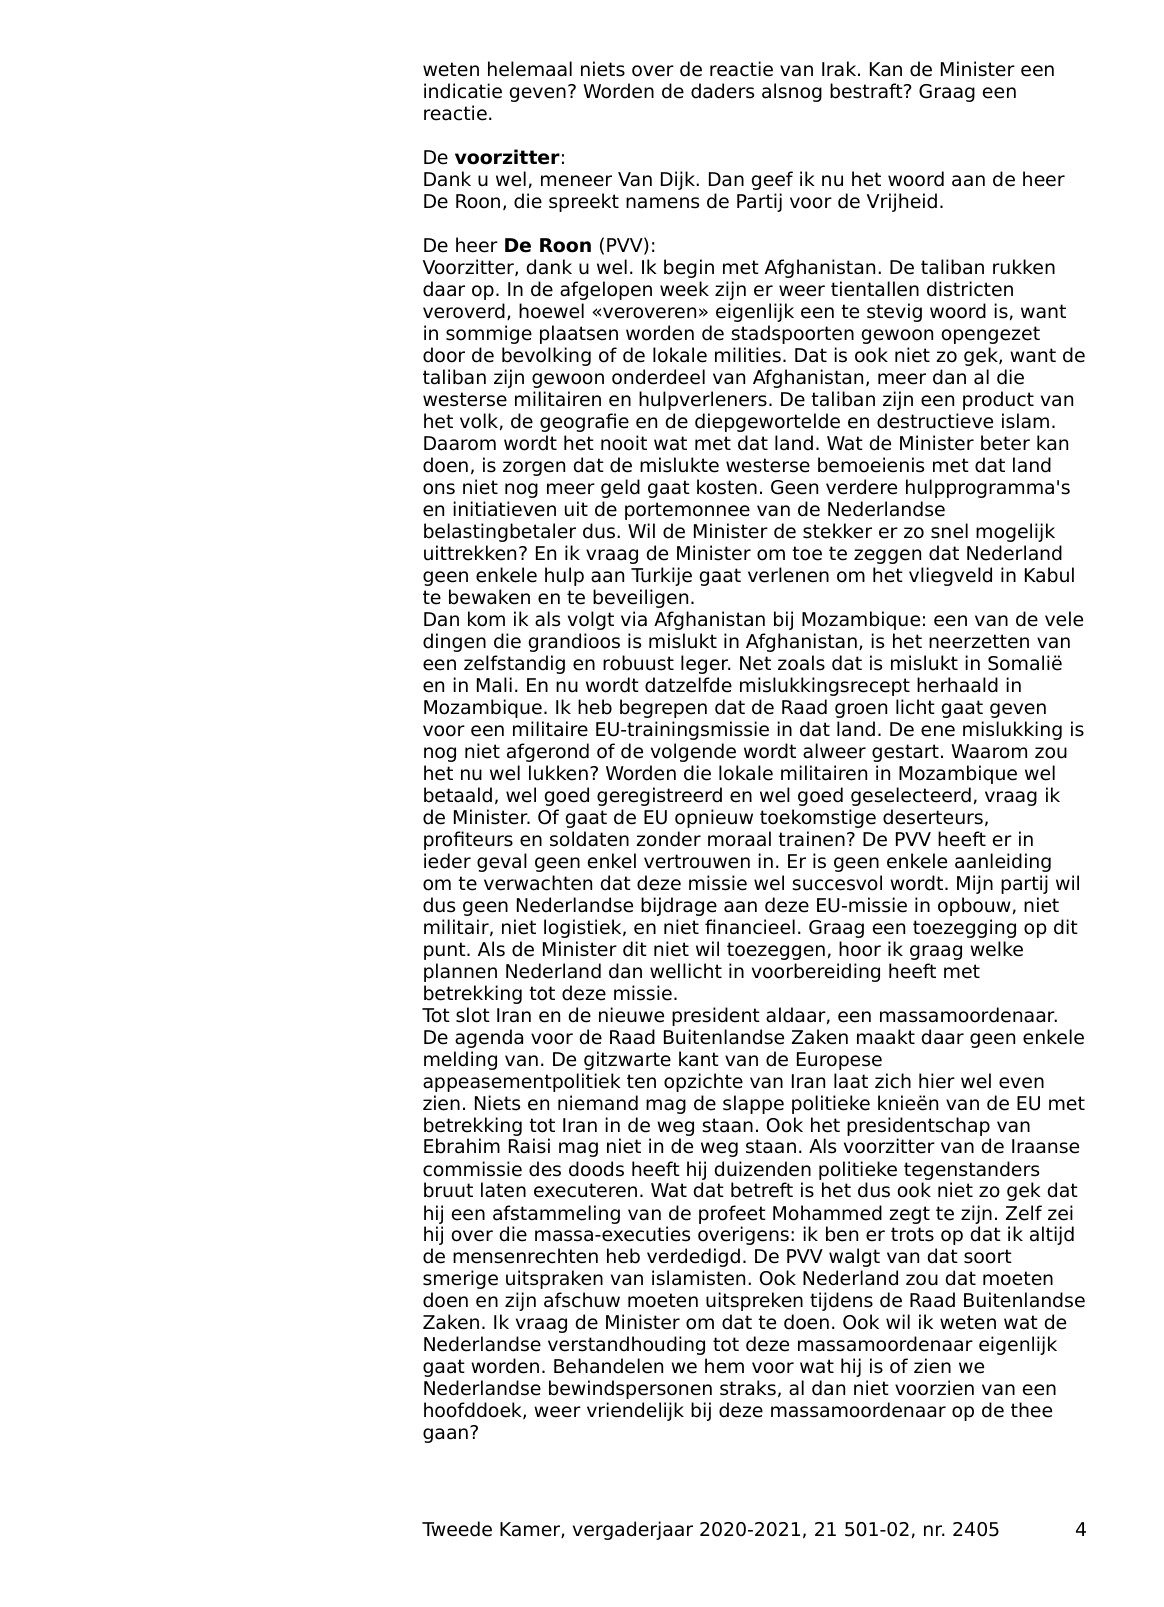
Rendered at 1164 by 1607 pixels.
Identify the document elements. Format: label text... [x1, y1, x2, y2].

text Dank u wel, meneer Van Dijk. Dan geef ik nu het woord aan de heer De Roon, die spreekt namens de Partij voor de Vrijheid. [422, 169, 1087, 213]
text Voorzitter, dank u wel. Ik begin met Afghanistan. De taliban rukken daar op. In de afgelopen week zijn er weer tientallen districten veroverd, hoewel «veroveren» eigenlijk een te stevig woord is, want in sommige plaatsen worden de stadspoorten gewoon opengezet door de bevolking of de lokale milities. Dat is ook niet zo gek, want de taliban zijn gewoon onderdeel van Afghanistan, meer dan al die westerse militairen en hulpverleners. De taliban zijn een product van het volk, de geografie en de diepgewortelde en destructieve islam. Daarom wordt het nooit wat met dat land. Wat de Minister beter kan doen, is zorgen dat de mislukte westerse bemoeienis met dat land ons niet nog meer geld gaat kosten. Geen verdere hulpprogramma's en initiatieven uit de portemonnee van de Nederlandse belastingbetaler dus. Wil de Minister de stekker er zo snel mogelijk uittrekken? En ik vraag de Minister om toe te zeggen dat Nederland geen enkele hulp aan Turkije gaat verlenen om het vliegveld in Kabul te bewaken en te beveiligen. [422, 257, 1087, 609]
text De voorzitter: [422, 147, 1087, 169]
text weten helemaal niets over de reactie van Irak. Kan de Minister een indicatie geven? Worden de daders alsnog bestraft? Graag een reactie. [422, 59, 1087, 125]
text Dan kom ik als volgt via Afghanistan bij Mozambique: een van de vele dingen die grandioos is mislukt in Afghanistan, is het neerzetten van een zelfstandig en robuust leger. Net zoals dat is mislukt in Somalië en in Mali. En nu wordt datzelfde mislukkingsrecept herhaald in Mozambique. Ik heb begrepen dat de Raad groen licht gaat geven voor een militaire EU-trainingsmissie in dat land. De ene mislukking is nog niet afgerond of de volgende wordt alweer gestart. Waarom zou het nu wel lukken? Worden die lokale militairen in Mozambique wel betaald, wel goed geregistreerd en wel goed geselecteerd, vraag ik de Minister. Of gaat de EU opnieuw toekomstige deserteurs, profiteurs en soldaten zonder moraal trainen? De PVV heeft er in ieder geval geen enkel vertrouwen in. Er is geen enkele aanleiding om te verwachten dat deze missie wel succesvol wordt. Mijn partij wil dus geen Nederlandse bijdrage aan deze EU-missie in opbouw, niet militair, niet logistiek, en niet financieel. Graag een toezegging op dit punt. Als de Minister dit niet wil toezeggen, hoor ik graag welke plannen Nederland dan wellicht in voorbereiding heeft met betrekking tot deze missie. [422, 609, 1087, 1004]
text De heer De Roon (PVV): [422, 235, 1087, 257]
text Tot slot Iran en de nieuwe president aldaar, een massamoordenaar. De agenda voor de Raad Buitenlandse Zaken maakt daar geen enkele melding van. De gitzwarte kant van de Europese appeasementpolitiek ten opzichte van Iran laat zich hier wel even zien. Niets en niemand mag de slappe politieke knieën van de EU met betrekking tot Iran in de weg staan. Ook het presidentschap van Ebrahim Raisi mag niet in de weg staan. Als voorzitter van de Iraanse commissie des doods heeft hij duizenden politieke tegenstanders bruut laten executeren. Wat dat betreft is het dus ook niet zo gek dat hij een afstammeling van de profeet Mohammed zegt te zijn. Zelf zei hij over die massa-executies overigens: ik ben er trots op dat ik altijd de mensenrechten heb verdedigd. De PVV walgt van dat soort smerige uitspraken van islamisten. Ook Nederland zou dat moeten doen en zijn afschuw moeten uitspreken tijdens de Raad Buitenlandse Zaken. Ik vraag de Minister om dat te doen. Ook wil ik weten wat de Nederlandse verstandhouding tot deze massamoordenaar eigenlijk gaat worden. Behandelen we hem voor wat hij is of zien we Nederlandse bewindspersonen straks, al dan niet voorzien van een hoofddoek, weer vriendelijk bij deze massamoordenaar op de thee gaan? [422, 1004, 1087, 1444]
